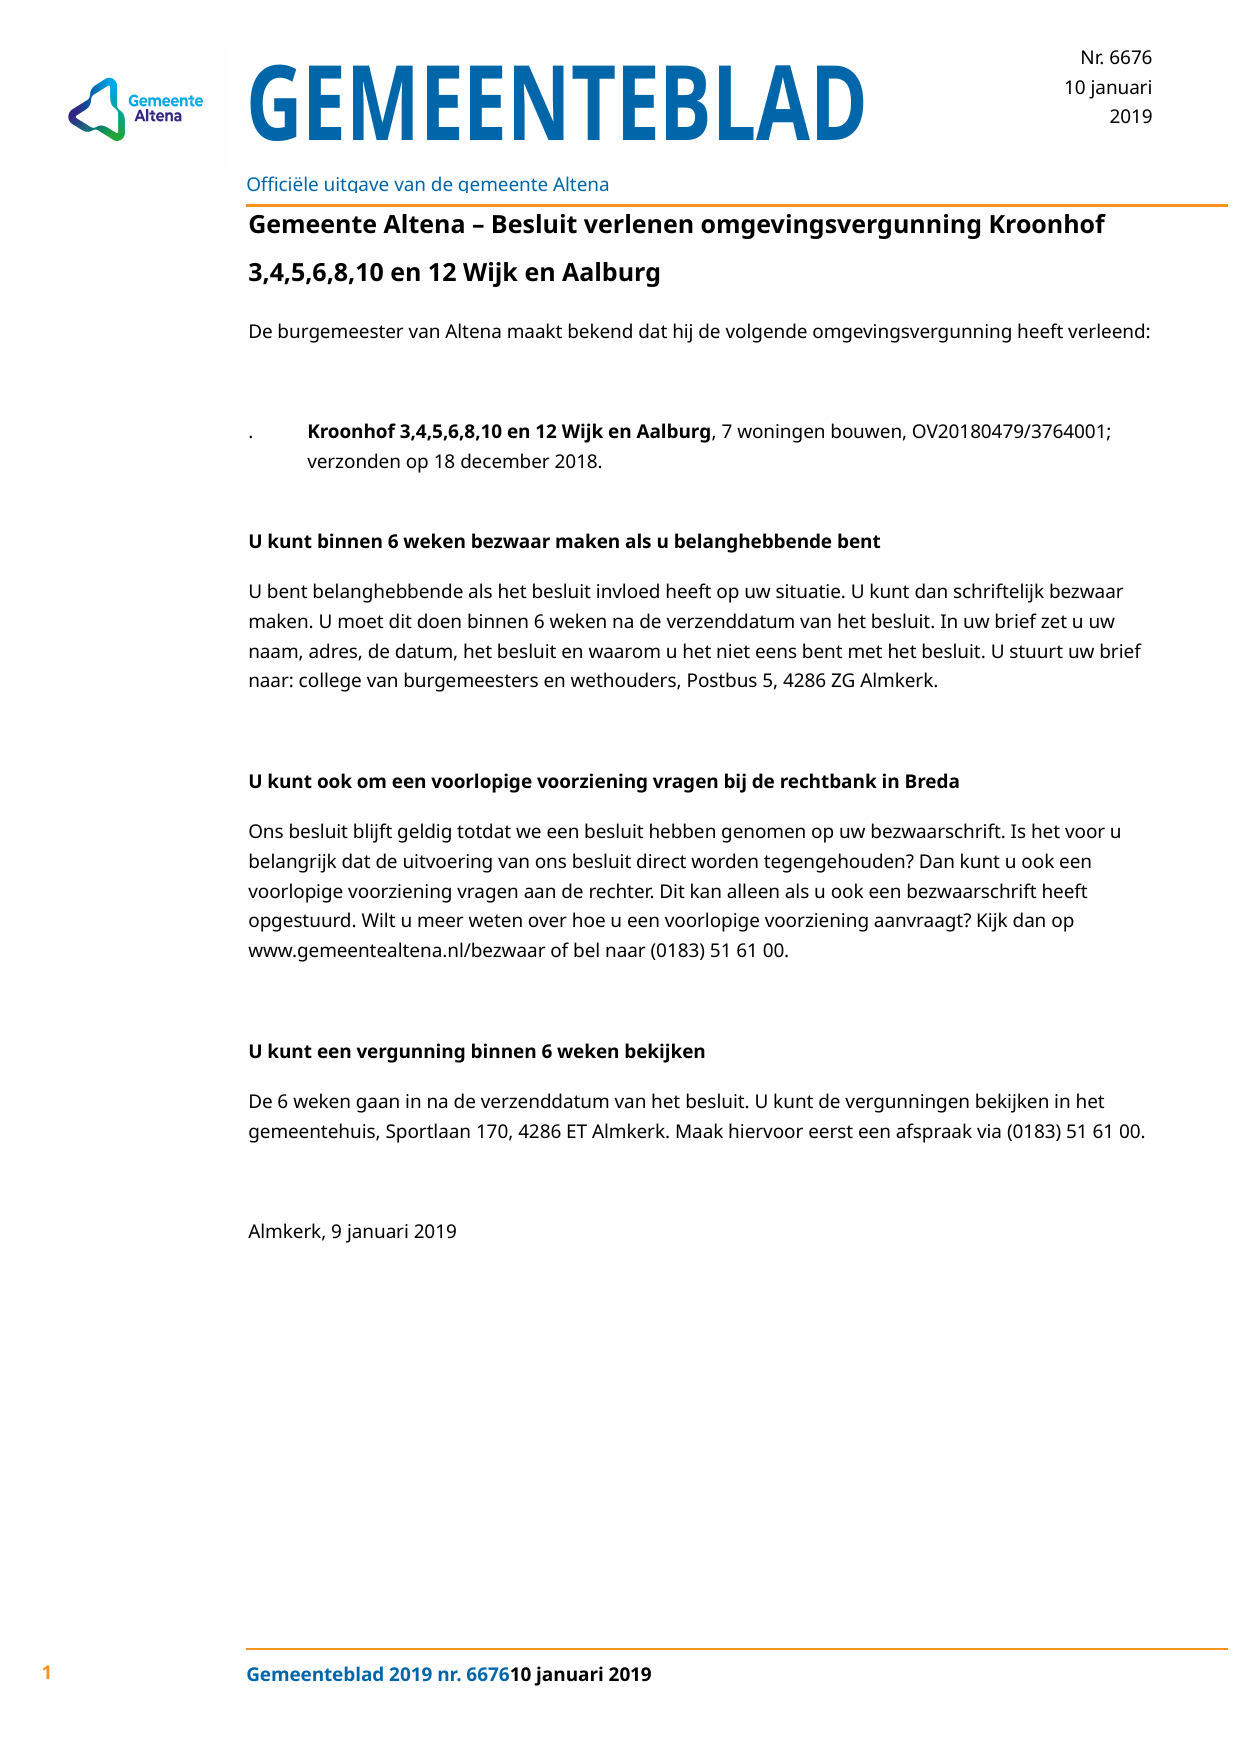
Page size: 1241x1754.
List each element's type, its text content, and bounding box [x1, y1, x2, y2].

picture [41, 47, 231, 172]
text U kunt een vergunning binnen 6 weken bekijken [248, 1038, 1152, 1064]
list Kroonhof 3,4,5,6,8,10 en 12 Wijk en Aalburg, 7 woningen bouwen, OV20180479/3764001; verzonden op 18 december 2018. [248, 419, 1152, 474]
text U kunt binnen 6 weken bezwaar maken als u belanghebbende bent [248, 528, 1152, 554]
text Almkerk, 9 januari 2019 [248, 1219, 1152, 1244]
text De 6 weken gaan in na de verzenddatum van het besluit. U kunt de vergunningen bekijken in het gemeentehuis, Sportlaan 170, 4286 ET Almkerk. Maak hiervoor eerst een afspraak via (0183) 51 61 00. [248, 1088, 1152, 1144]
text U bent belanghebbende als het besluit invloed heeft op uw situatie. U kunt dan schriftelijk bezwaar maken. U moet dit doen binnen 6 weken na de verzenddatum van het besluit. In uw brief zet u uw naam, adres, de datum, het besluit en waarom u het niet eens bent met het besluit. U stuurt uw brief naar: college van burgemeesters en wethouders, Postbus 5, 4286 ZG Almkerk. [248, 579, 1152, 693]
text Gemeente Altena – Besluit verlenen omgevingsvergunning Kroonhof 3,4,5,6,8,10 en 12 Wijk en Aalburg [248, 207, 1152, 288]
text U kunt ook om een voorlopige voorziening vragen bij de rechtbank in Breda [248, 768, 1152, 794]
text De burgemeester van Altena maakt bekend dat hij de volgende omgevingsvergunning heeft verleend: [248, 318, 1152, 344]
text Ons besluit blijft geldig totdat we een besluit hebben genomen op uw bezwaarschrift. Is het voor u belangrijk dat de uitvoering van ons besluit direct worden tegengehouden? Dan kunt u ook een voorlopige voorziening vragen aan de rechter. Dit kan alleen als u ook een bezwaarschrift heeft opgestuurd. Wilt u meer weten over hoe u een voorlopige voorziening aanvraagt? Kijk dan op www.gemeentealtena.nl/bezwaar of bel naar (0183) 51 61 00. [248, 819, 1152, 963]
